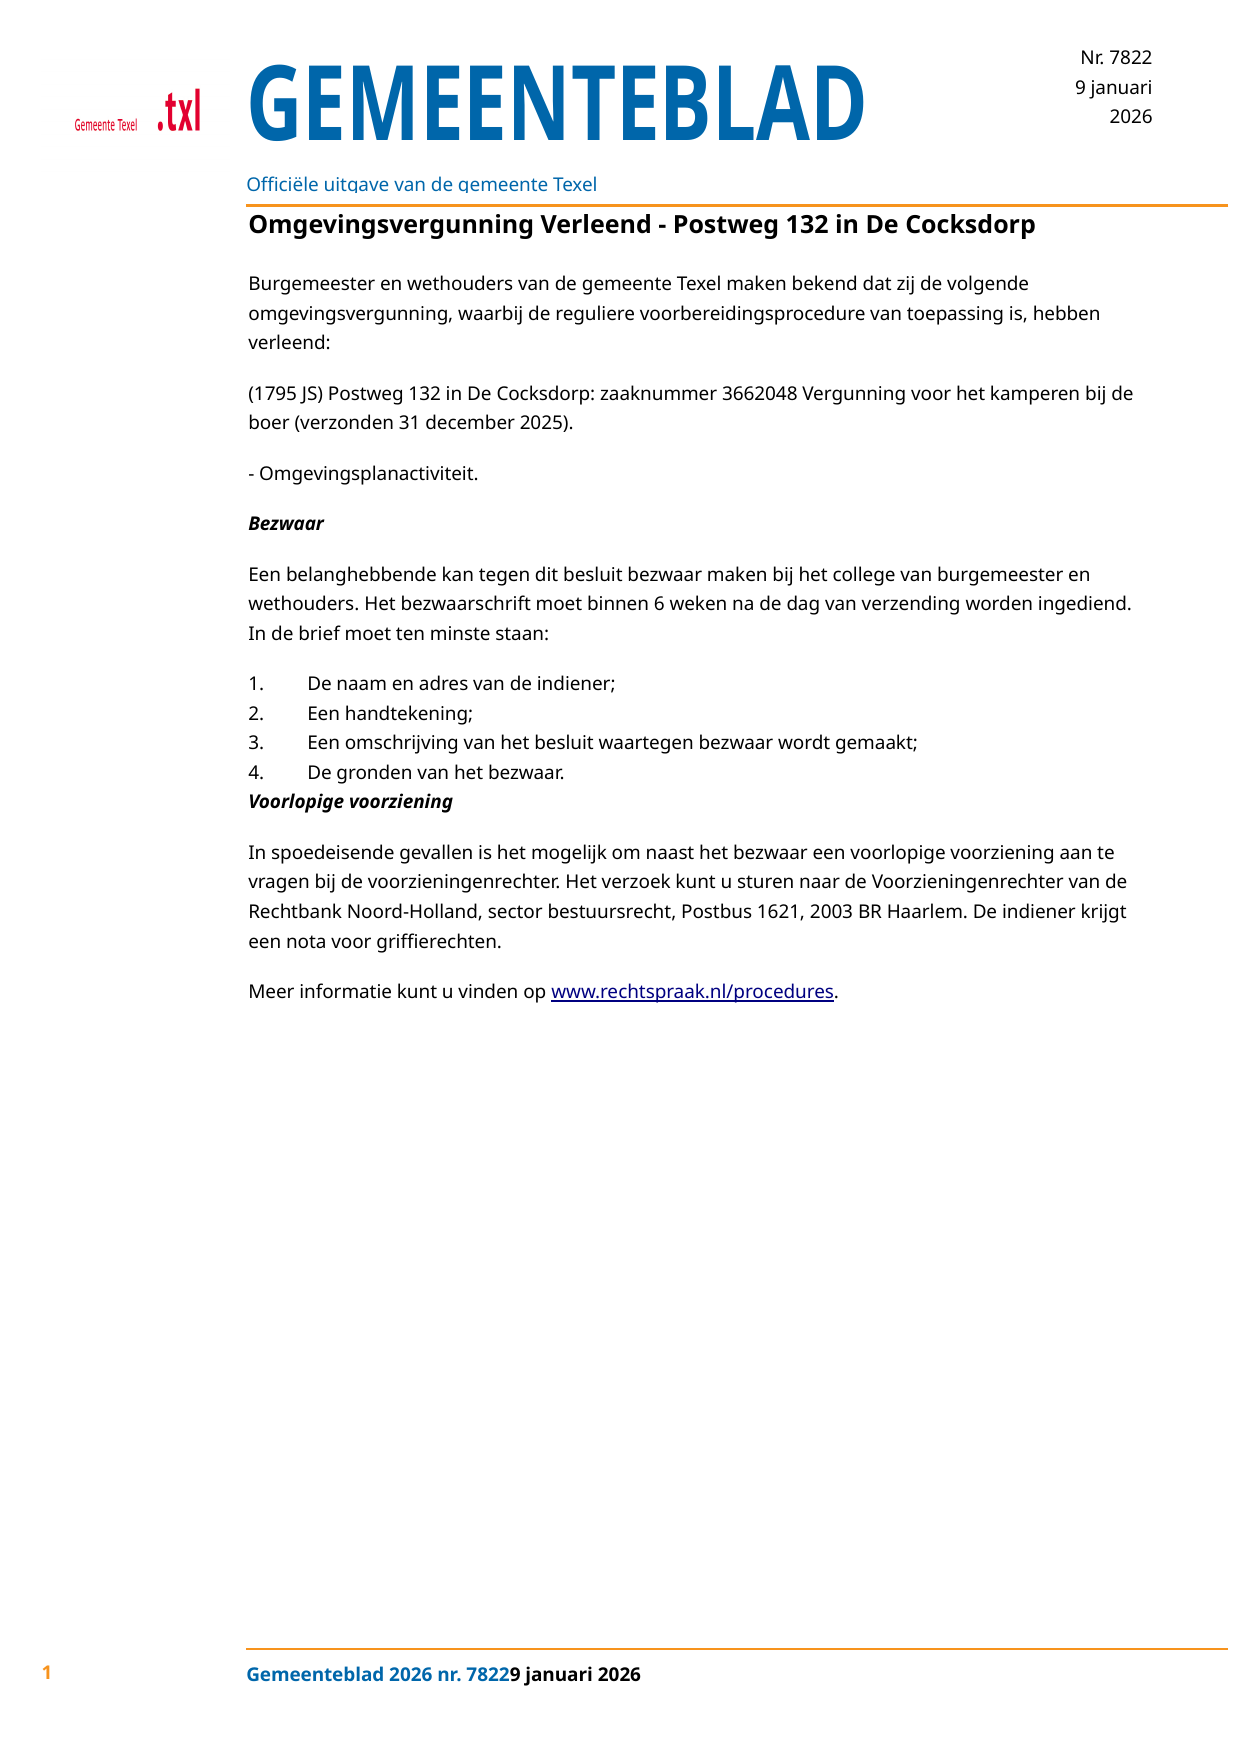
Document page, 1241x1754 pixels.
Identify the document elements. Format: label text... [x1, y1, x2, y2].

text Voorlopige voorziening [248, 789, 1152, 814]
list De gronden van het bezwaar. [248, 759, 1152, 785]
text In spoedeisende gevallen is het mogelijk om naast het bezwaar een voorlopige voorziening aan te vragen bij de voorzieningenrechter. Het verzoek kunt u sturen naar de Voorzieningenrechter van de Rechtbank Noord-Holland, sector bestuursrecht, Postbus 1621, 2003 BR Haarlem. De indiener krijgt een nota voor griffierechten. [248, 839, 1152, 953]
picture [41, 47, 231, 172]
text Meer informatie kunt u vinden op www.rechtspraak.nl/procedures. [248, 978, 1152, 1004]
text Bezwaar [248, 510, 1152, 536]
text Omgevingsvergunning Verleend - Postweg 132 in De Cocksdorp [248, 207, 1152, 241]
text Burgemeester en wethouders van de gemeente Texel maken bekend dat zij de volgende omgevingsvergunning, waarbij de reguliere voorbereidingsprocedure van toepassing is, hebben verleend: [248, 270, 1152, 355]
list Een omschrijving van het besluit waartegen bezwaar wordt gemaakt; [248, 729, 1152, 755]
text Een belanghebbende kan tegen dit besluit bezwaar maken bij het college van burgemeester en wethouders. Het bezwaarschrift moet binnen 6 weken na de dag van verzending worden ingediend. In de brief moet ten minste staan: [248, 561, 1152, 646]
list Een handtekening; [248, 700, 1152, 726]
list De naam en adres van de indiener; [248, 670, 1152, 696]
text (1795 JS) Postweg 132 in De Cocksdorp: zaaknummer 3662048 Vergunning voor het kamperen bij de boer (verzonden 31 december 2025). [248, 380, 1152, 435]
text - Omgevingsplanactiviteit. [248, 460, 1152, 486]
